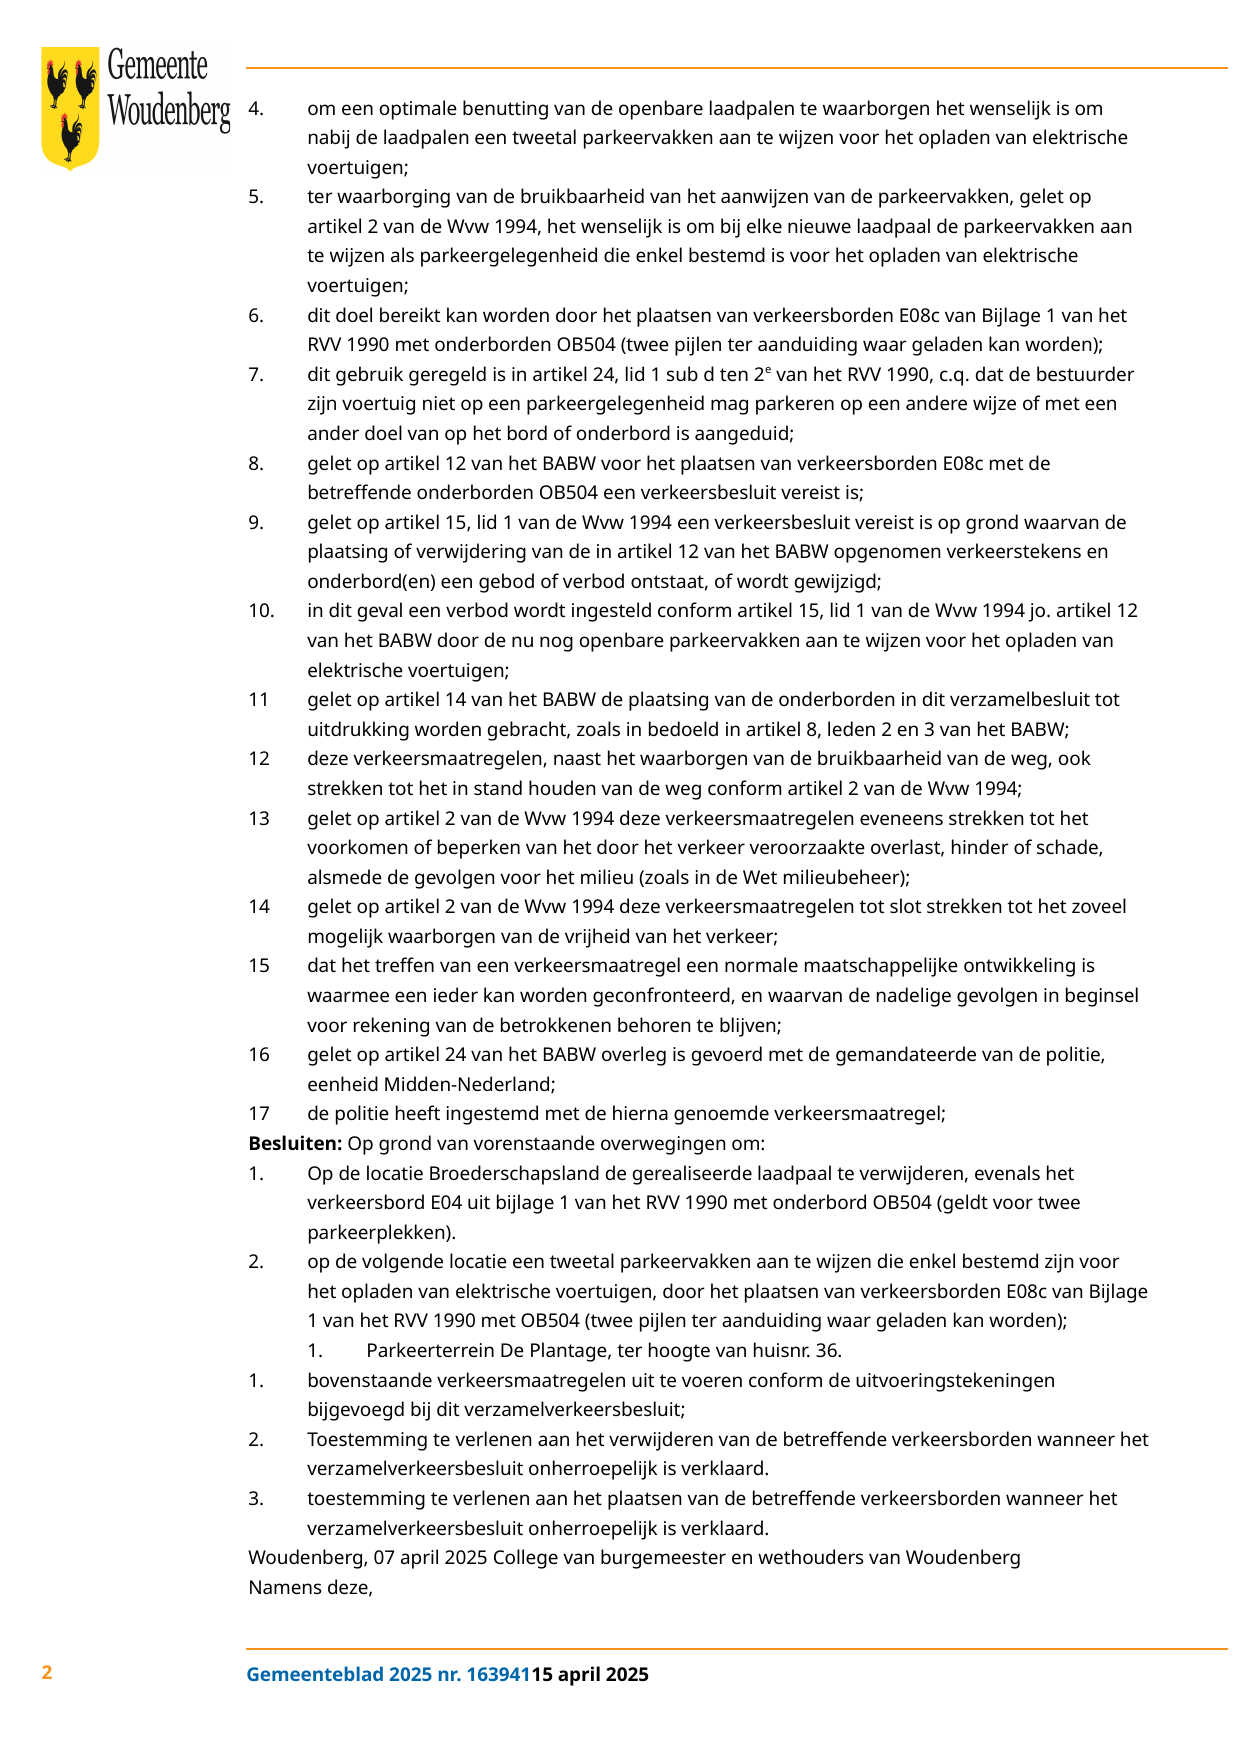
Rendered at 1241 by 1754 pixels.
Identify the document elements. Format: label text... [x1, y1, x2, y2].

picture [41, 47, 231, 172]
list op de volgende locatie een tweetal parkeervakken aan te wijzen die enkel bestemd zijn voor het opladen van elektrische voertuigen, door het plaatsen van verkeersborden E08c van Bijlage 1 van het RVV 1990 met OB504 (twee pijlen ter aanduiding waar geladen kan worden); [248, 1248, 1152, 1333]
list bovenstaande verkeersmaatregelen uit te voeren conform de uitvoeringstekeningen bijgevoegd bij dit verzamelverkeersbesluit; [248, 1367, 1152, 1422]
list om een optimale benutting van de openbare laadpalen te waarborgen het wenselijk is om nabij de laadpalen een tweetal parkeervakken aan te wijzen voor het opladen van elektrische voertuigen; [248, 95, 1152, 180]
list Toestemming te verlenen aan het verwijderen van de betreffende verkeersborden wanneer het verzamelverkeersbesluit onherroepelijk is verklaard. [248, 1426, 1152, 1481]
list Parkeerterrein De Plantage, ter hoogte van huisnr. 36. [307, 1337, 1152, 1363]
list dit doel bereikt kan worden door het plaatsen van verkeersborden E08c van Bijlage 1 van het RVV 1990 met onderborden OB504 (twee pijlen ter aanduiding waar geladen kan worden); [248, 302, 1152, 357]
list dat het treffen van een verkeersmaatregel een normale maatschappelijke ontwikkeling is waarmee een ieder kan worden geconfronteerd, en waarvan de nadelige gevolgen in beginsel voor rekening van de betrokkenen behoren te blijven; [248, 953, 1152, 1038]
list gelet op artikel 24 van het BABW overleg is gevoerd met de gemandateerde van de politie, eenheid Midden-Nederland; [248, 1041, 1152, 1097]
list ter waarborging van de bruikbaarheid van het aanwijzen van de parkeervakken, gelet op artikel 2 van de Wvw 1994, het wenselijk is om bij elke nieuwe laadpaal de parkeervakken aan te wijzen als parkeergelegenheid die enkel bestemd is voor het opladen van elektrische voertuigen; [248, 183, 1152, 298]
list Op de locatie Broederschapsland de gerealiseerde laadpaal te verwijderen, evenals het verkeersbord E04 uit bijlage 1 van het RVV 1990 met onderbord OB504 (geldt voor twee parkeerplekken). [248, 1160, 1152, 1245]
list de politie heeft ingestemd met de hierna genoemde verkeersmaatregel; [248, 1101, 1152, 1126]
list gelet op artikel 15, lid 1 van de Wvw 1994 een verkeersbesluit vereist is op grond waarvan de plaatsing of verwijdering van de in artikel 12 van het BABW opgenomen verkeerstekens en onderbord(en) een gebod of verbod ontstaat, of wordt gewijzigd; [248, 509, 1152, 594]
list gelet op artikel 2 van de Wvw 1994 deze verkeersmaatregelen eveneens strekken tot het voorkomen of beperken van het door het verkeer veroorzaakte overlast, hinder of schade, alsmede de gevolgen voor het milieu (zoals in de Wet milieubeheer); [248, 805, 1152, 890]
list gelet op artikel 2 van de Wvw 1994 deze verkeersmaatregelen tot slot strekken tot het zoveel mogelijk waarborgen van de vrijheid van het verkeer; [248, 893, 1152, 949]
list in dit geval een verbod wordt ingesteld conform artikel 15, lid 1 van de Wvw 1994 jo. artikel 12 van het BABW door de nu nog openbare parkeervakken aan te wijzen voor het opladen van elektrische voertuigen; [248, 598, 1152, 683]
list dit gebruik geregeld is in artikel 24, lid 1 sub d ten 2e van het RVV 1990, c.q. dat de bestuurder zijn voertuig niet op een parkeergelegenheid mag parkeren op een andere wijze of met een ander doel van op het bord of onderbord is aangeduid; [248, 361, 1152, 446]
text Namens deze, [248, 1574, 1152, 1600]
list toestemming te verlenen aan het plaatsen van de betreffende verkeersborden wanneer het verzamelverkeersbesluit onherroepelijk is verklaard. [248, 1485, 1152, 1541]
text Besluiten: Op grond van vorenstaande overwegingen om: [248, 1130, 1152, 1156]
list gelet op artikel 14 van het BABW de plaatsing van de onderborden in dit verzamelbesluit tot uitdrukking worden gebracht, zoals in bedoeld in artikel 8, leden 2 en 3 van het BABW; [248, 686, 1152, 742]
text Woudenberg, 07 april 2025 College van burgemeester en wethouders van Woudenberg [248, 1544, 1152, 1570]
list deze verkeersmaatregelen, naast het waarborgen van de bruikbaarheid van de weg, ook strekken tot het in stand houden van de weg conform artikel 2 van de Wvw 1994; [248, 746, 1152, 801]
list gelet op artikel 12 van het BABW voor het plaatsen van verkeersborden E08c met de betreffende onderborden OB504 een verkeersbesluit vereist is; [248, 450, 1152, 505]
